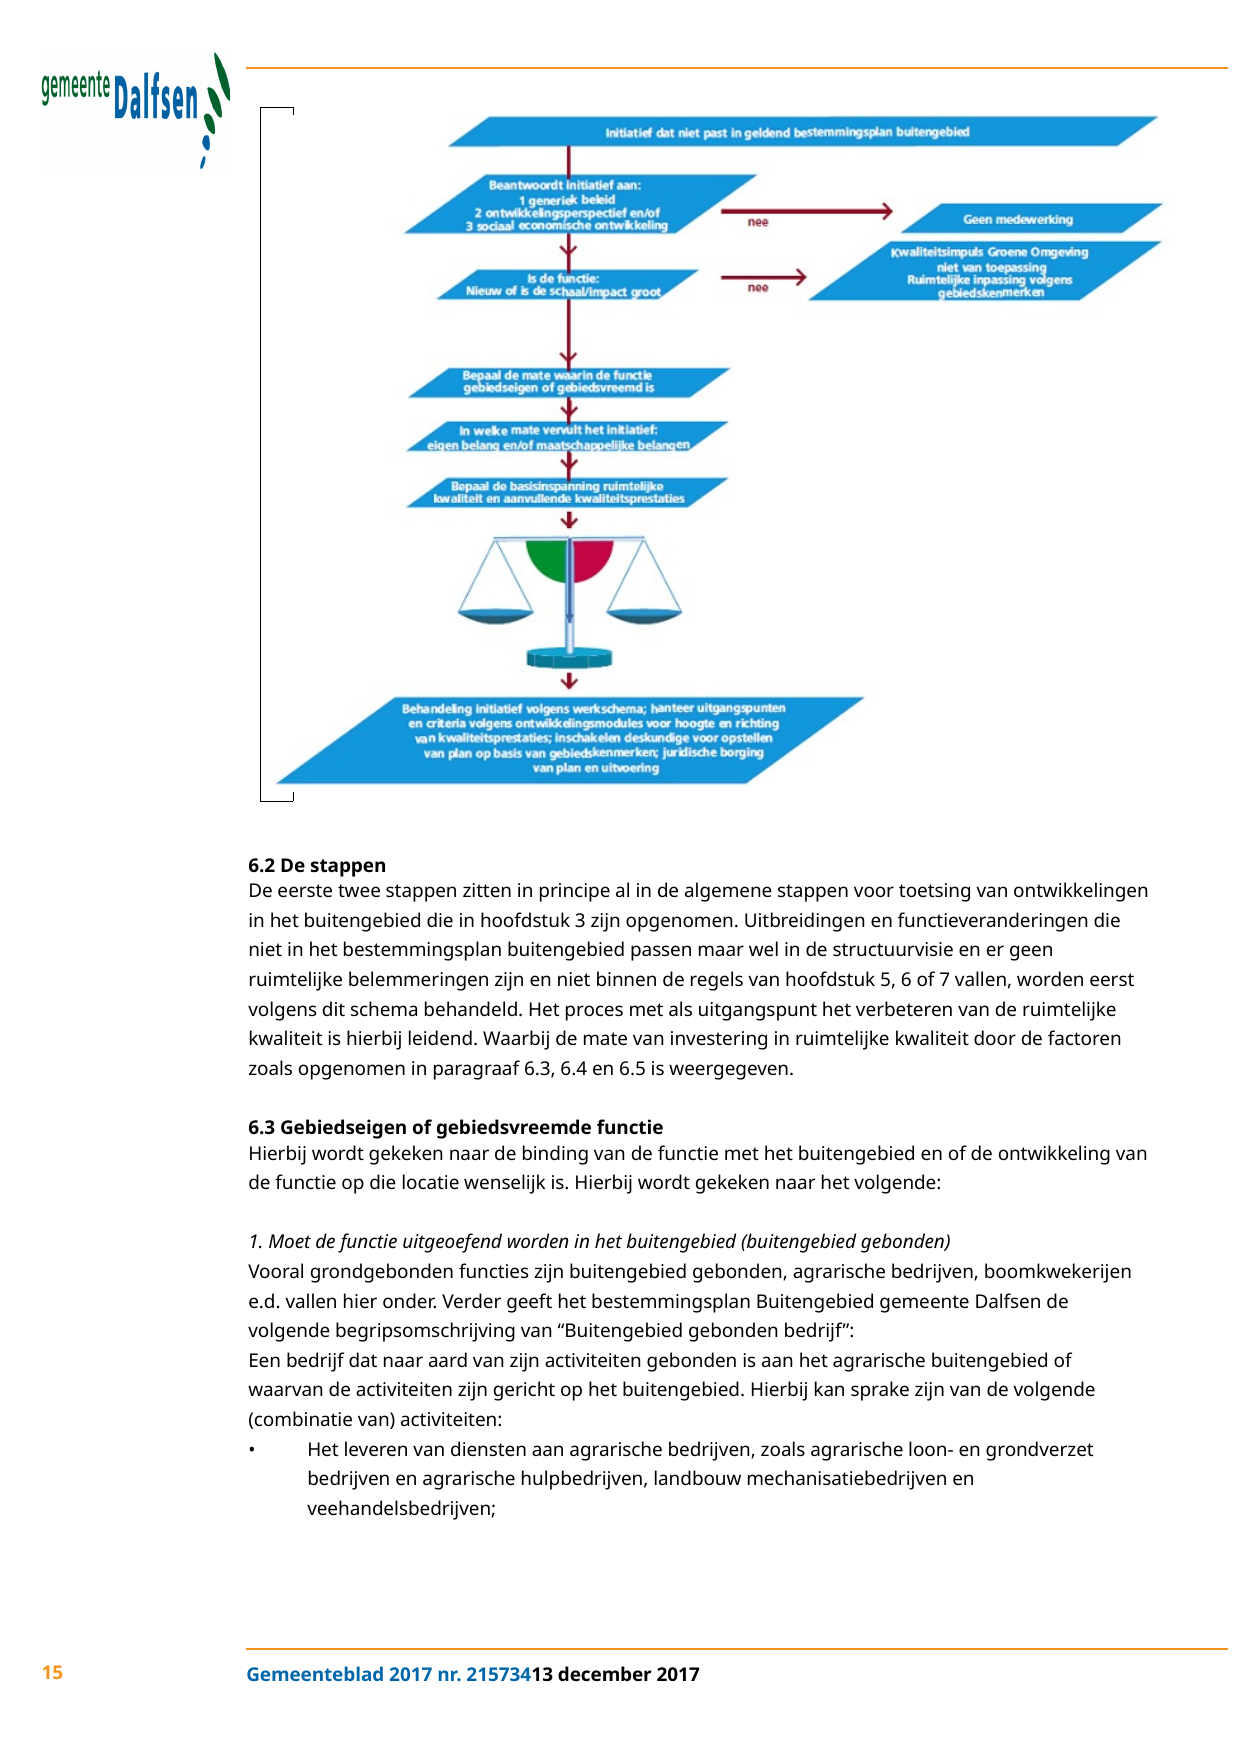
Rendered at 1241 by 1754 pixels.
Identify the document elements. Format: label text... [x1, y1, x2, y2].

text 6.3 Gebiedseigen of gebiedsvreemde functie [248, 1114, 1152, 1140]
list Het leveren van diensten aan agrarische bedrijven, zoals agrarische loon- en grondverzet bedrijven en agrarische hulpbedrijven, landbouw mechanisatiebedrijven en veehandelsbedrijven; [248, 1436, 1152, 1521]
text Vooral grondgebonden functies zijn buitengebied gebonden, agrarische bedrijven, boomkwekerijen e.d. vallen hier onder. Verder geeft het bestemmingsplan Buitengebied gemeente Dalfsen de volgende begripsomschrijving van “Buitengebied gebonden bedrijf”: [248, 1258, 1152, 1343]
text Hierbij wordt gekeken naar de binding van de functie met het buitengebied en of de ontwikkeling van de functie op die locatie wenselijk is. Hierbij wordt gekeken naar het volgende: [248, 1140, 1152, 1195]
text 6.2 De stappen [248, 852, 1152, 877]
text Een bedrijf dat naar aard van zijn activiteiten gebonden is aan het agrarische buitengebied of waarvan de activiteiten zijn gericht op het buitengebied. Hierbij kan sprake zijn van de volgende (combinatie van) activiteiten: [248, 1347, 1152, 1432]
text 1. Moet de functie uitgeoefend worden in het buitengebied (buitengebied gebonden) [248, 1229, 1152, 1254]
picture [41, 47, 231, 172]
text De eerste twee stappen zitten in principe al in de algemene stappen voor toetsing van ontwikkelingen in het buitengebied die in hoofdstuk 3 zijn opgenomen. Uitbreidingen en functieveranderingen die niet in het bestemmingsplan buitengebied passen maar wel in de structuurvisie en er geen ruimtelijke belemmeringen zijn en niet binnen de regels van hoofdstuk 5, 6 of 7 vallen, worden eerst volgens dit schema behandeld. Het proces met als uitgangspunt het verbeteren van de ruimtelijke kwaliteit is hierbij leidend. Waarbij de mate van investering in ruimtelijke kwaliteit door de factoren zoals opgenomen in paragraaf 6.3, 6.4 en 6.5 is weergegeven. [248, 877, 1152, 1081]
picture [268, 115, 1173, 792]
